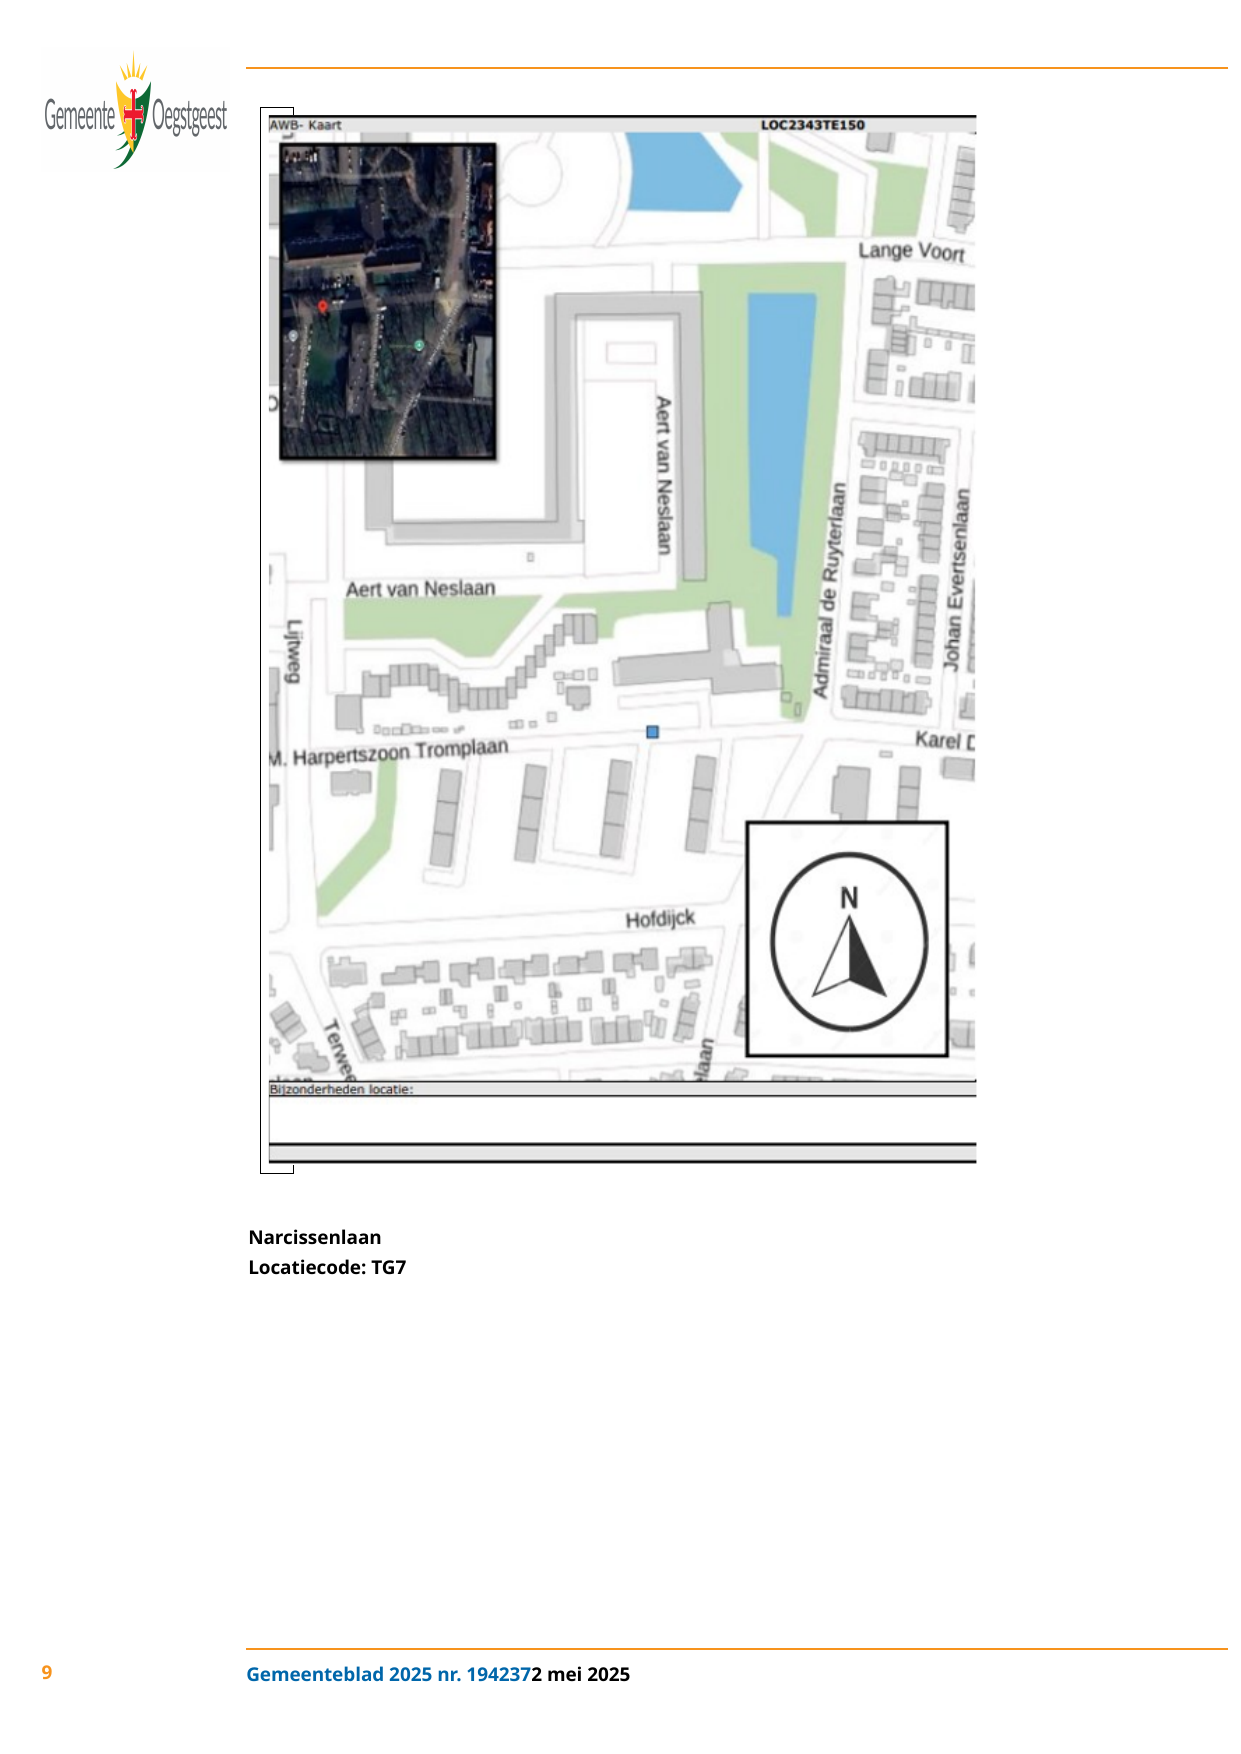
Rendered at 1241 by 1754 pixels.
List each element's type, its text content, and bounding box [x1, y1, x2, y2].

picture [41, 47, 231, 172]
picture [268, 115, 978, 1165]
text Locatiecode: TG7 [248, 1254, 1152, 1280]
text Narcissenlaan [248, 1224, 1152, 1250]
